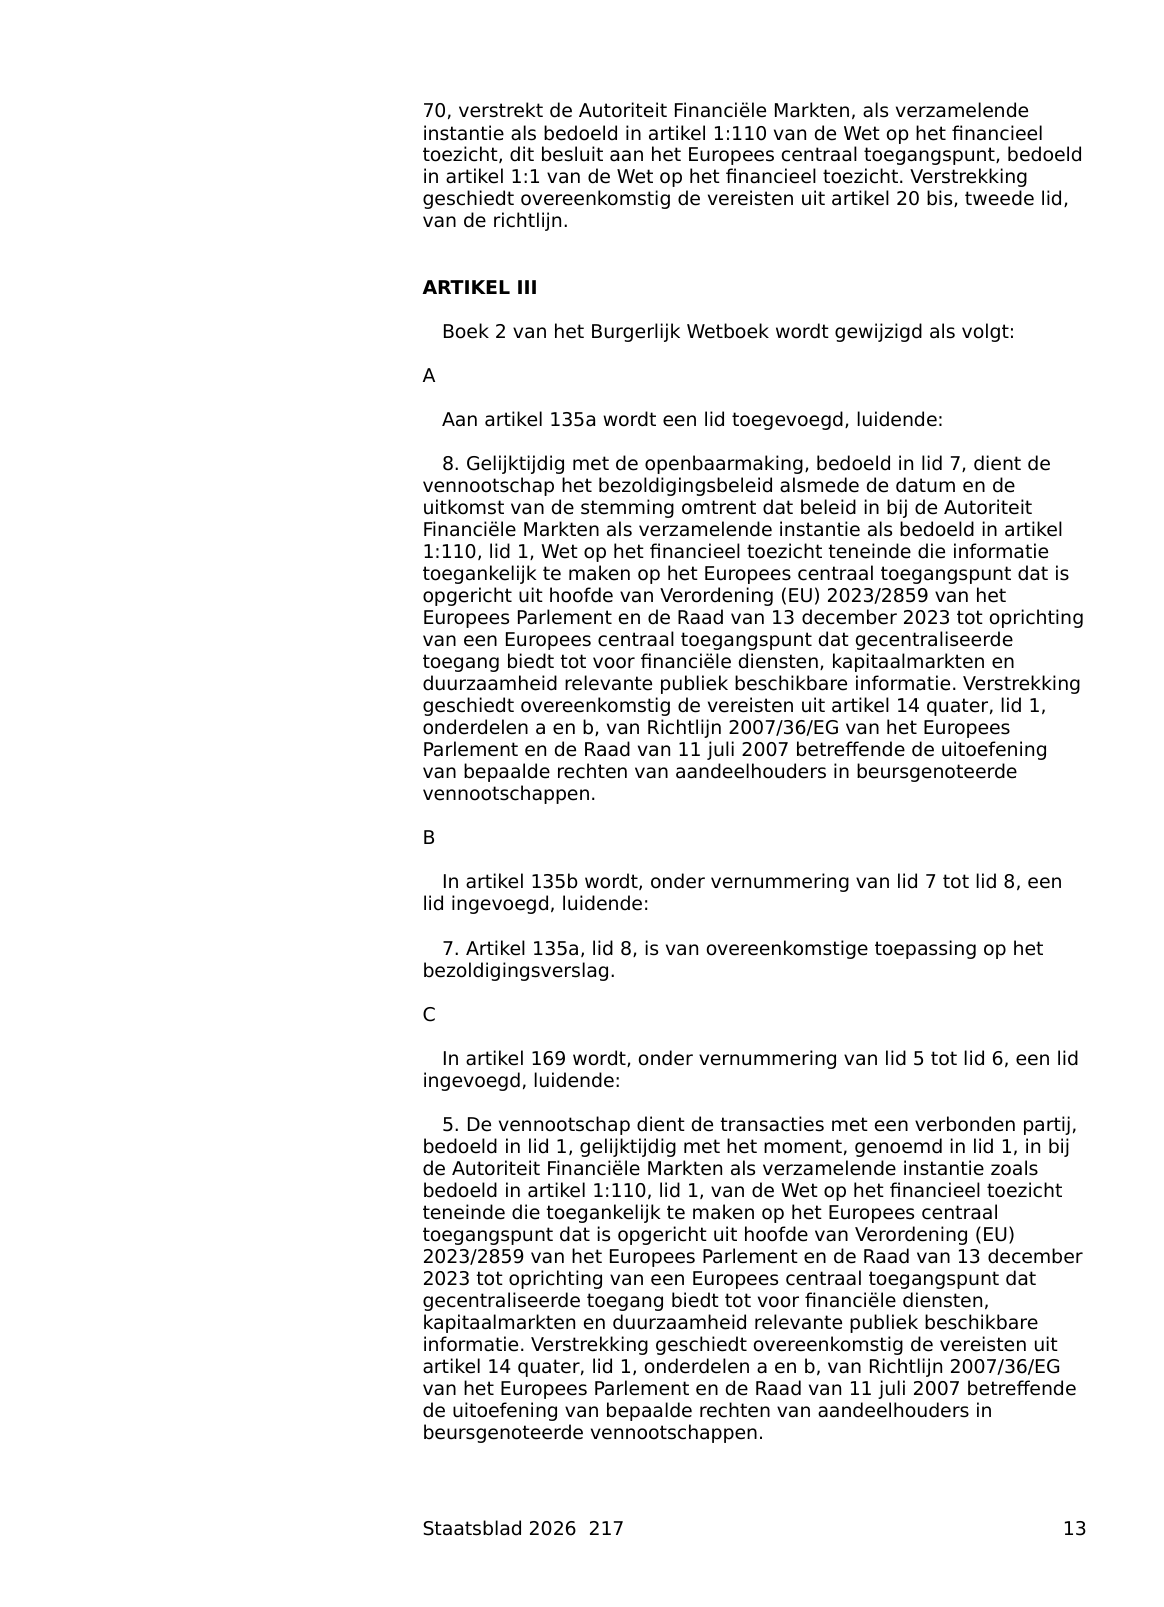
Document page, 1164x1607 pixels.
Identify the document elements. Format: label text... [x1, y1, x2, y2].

text B [422, 827, 1087, 849]
text 7. Artikel 135a, lid 8, is van overeenkomstige toepassing op het bezoldigingsverslag. [422, 937, 1087, 981]
text 8. Gelijktijdig met de openbaarmaking, bedoeld in lid 7, dient de vennootschap het bezoldigingsbeleid alsmede de datum en de uitkomst van de stemming omtrent dat beleid in bij de Autoriteit Financiële Markten als verzamelende instantie als bedoeld in artikel 1:110, lid 1, Wet op het financieel toezicht teneinde die informatie toegankelijk te maken op het Europees centraal toegangspunt dat is opgericht uit hoofde van Verordening (EU) 2023/2859 van het Europees Parlement en de Raad van 13 december 2023 tot oprichting van een Europees centraal toegangspunt dat gecentraliseerde toegang biedt tot voor financiële diensten, kapitaalmarkten en duurzaamheid relevante publiek beschikbare informatie. Verstrekking geschiedt overeenkomstig de vereisten uit artikel 14 quater, lid 1, onderdelen a en b, van Richtlijn 2007/36/EG van het Europees Parlement en de Raad van 11 juli 2007 betreffende de uitoefening van bepaalde rechten van aandeelhouders in beursgenoteerde vennootschappen. [422, 453, 1087, 805]
text Aan artikel 135a wordt een lid toegevoegd, luidende: [422, 409, 1087, 431]
text 70, verstrekt de Autoriteit Financiële Markten, als verzamelende instantie als bedoeld in artikel 1:110 van de Wet op het financieel toezicht, dit besluit aan het Europees centraal toegangspunt, bedoeld in artikel 1:1 van de Wet op het financieel toezicht. Verstrekking geschiedt overeenkomstig de vereisten uit artikel 20 bis, tweede lid, van de richtlijn. [422, 100, 1087, 232]
text Boek 2 van het Burgerlijk Wetboek wordt gewijzigd als volgt: [422, 321, 1087, 343]
text A [422, 365, 1087, 387]
subtitle ARTIKEL III [422, 277, 1087, 299]
text In artikel 135b wordt, onder vernummering van lid 7 tot lid 8, een lid ingevoegd, luidende: [422, 871, 1087, 915]
text C [422, 1004, 1087, 1026]
text In artikel 169 wordt, onder vernummering van lid 5 tot lid 6, een lid ingevoegd, luidende: [422, 1048, 1087, 1092]
text 5. De vennootschap dient de transacties met een verbonden partij, bedoeld in lid 1, gelijktijdig met het moment, genoemd in lid 1, in bij de Autoriteit Financiële Markten als verzamelende instantie zoals bedoeld in artikel 1:110, lid 1, van de Wet op het financieel toezicht teneinde die toegankelijk te maken op het Europees centraal toegangspunt dat is opgericht uit hoofde van Verordening (EU) 2023/2859 van het Europees Parlement en de Raad van 13 december 2023 tot oprichting van een Europees centraal toegangspunt dat gecentraliseerde toegang biedt tot voor financiële diensten, kapitaalmarkten en duurzaamheid relevante publiek beschikbare informatie. Verstrekking geschiedt overeenkomstig de vereisten uit artikel 14 quater, lid 1, onderdelen a en b, van Richtlijn 2007/36/EG van het Europees Parlement en de Raad van 11 juli 2007 betreffende de uitoefening van bepaalde rechten van aandeelhouders in beursgenoteerde vennootschappen. [422, 1114, 1087, 1444]
